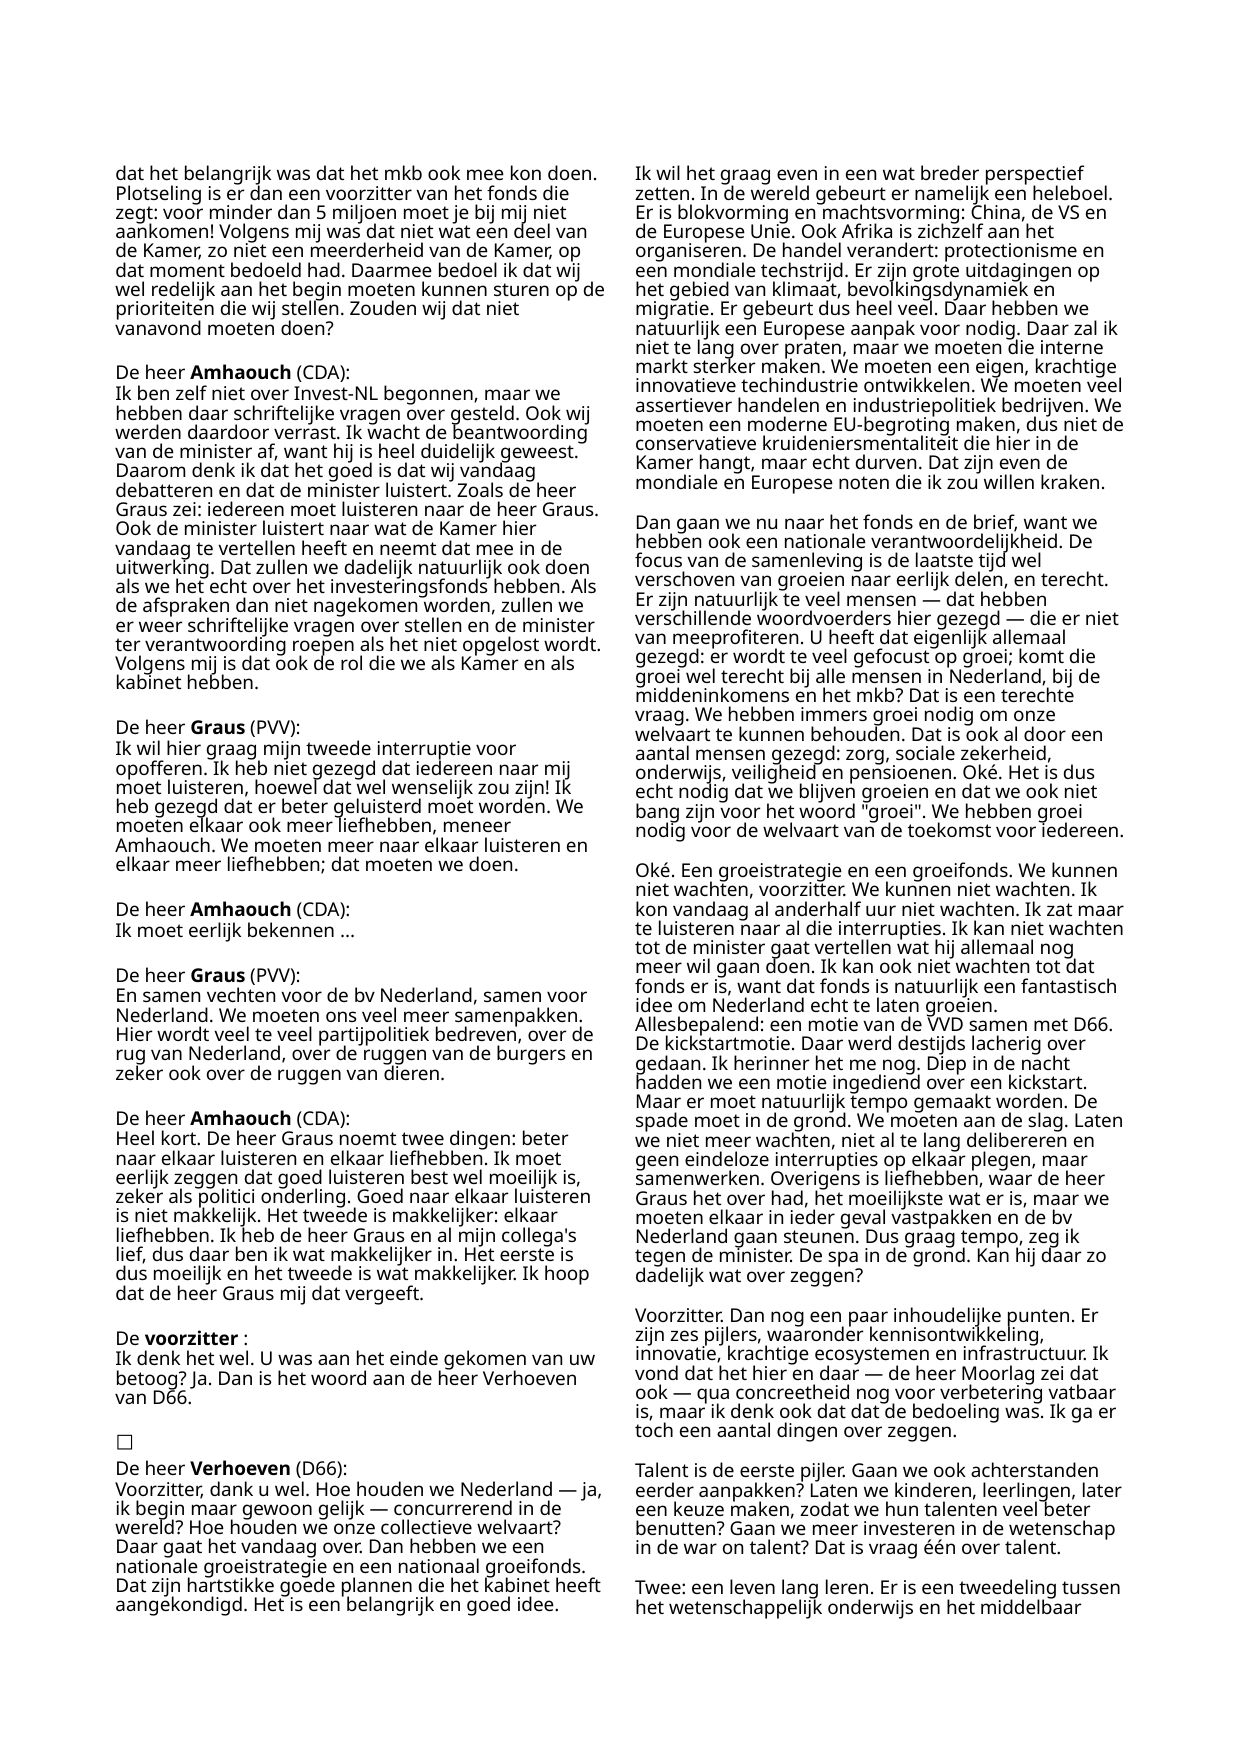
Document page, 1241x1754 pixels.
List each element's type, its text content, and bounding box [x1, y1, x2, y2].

text Ik wil hier graag mijn tweede interruptie voor opofferen. Ik heb niet gezegd dat iedereen naar mij moet luisteren, hoewel dat wel wenselijk zou zijn! Ik heb gezegd dat er beter geluisterd moet worden. We moeten elkaar ook meer liefhebben, meneer Amhaouch. We moeten meer naar elkaar luisteren en elkaar meer liefhebben; dat moeten we doen. [115, 740, 605, 875]
text Twee: een leven lang leren. Er is een tweedeling tussen het wetenschappelijk onderwijs en het middelbaar [635, 1579, 1125, 1618]
text De heer Graus (PVV): [115, 714, 605, 740]
text De heer Graus (PVV): [115, 962, 605, 987]
text Heel kort. De heer Graus noemt twee dingen: beter naar elkaar luisteren en elkaar liefhebben. Ik moet eerlijk zeggen dat goed luisteren best wel moeilijk is, zeker als politici onderling. Goed naar elkaar luisteren is niet makkelijk. Het tweede is makkelijker: elkaar liefhebben. Ik heb de heer Graus en al mijn collega's lief, dus daar ben ik wat makkelijker in. Het eerste is dus moeilijk en het tweede is wat makkelijker. Ik hoop dat de heer Graus mij dat vergeeft. [115, 1130, 605, 1304]
text Ik ben zelf niet over Invest-NL begonnen, maar we hebben daar schriftelijke vragen over gesteld. Ook wij werden daardoor verrast. Ik wacht de beantwoording van de minister af, want hij is heel duidelijk geweest. Daarom denk ik dat het goed is dat wij vandaag debatteren en dat de minister luistert. Zoals de heer Graus zei: iedereen moet luisteren naar de heer Graus. Ook de minister luistert naar wat de Kamer hier vandaag te vertellen heeft en neemt dat mee in de uitwerking. Dat zullen we dadelijk natuurlijk ook doen als we het echt over het investeringsfonds hebben. Als de afspraken dan niet nagekomen worden, zullen we er weer schriftelijke vragen over stellen en de minister ter verantwoording roepen als het niet opgelost wordt. Volgens mij is dat ook de rol die we als Kamer en als kabinet hebben. [115, 385, 605, 694]
text De heer Amhaouch (CDA): [115, 1105, 605, 1130]
text Dan gaan we nu naar het fonds en de brief, want we hebben ook een nationale verantwoordelijkheid. De focus van de samenleving is de laatste tijd wel verschoven van groeien naar eerlijk delen, en terecht. Er zijn natuurlijk te veel mensen — dat hebben verschillende woordvoerders hier gezegd — die er niet van meeprofiteren. U heeft dat eigenlijk allemaal gezegd: er wordt te veel gefocust op groei; komt die groei wel terecht bij alle mensen in Nederland, bij de middeninkomens en het mkb? Dat is een terechte vraag. We hebben immers groei nodig om onze welvaart te kunnen behouden. Dat is ook al door een aantal mensen gezegd: zorg, sociale zekerheid, onderwijs, veiligheid en pensioenen. Oké. Het is dus echt nodig dat we blijven groeien en dat we ook niet bang zijn voor het woord "groei". We hebben groei nodig voor de welvaart van de toekomst voor iedereen. [635, 514, 1125, 841]
text ⬜ [115, 1429, 605, 1455]
text Voorzitter, dank u wel. Hoe houden we Nederland — ja, ik begin maar gewoon gelijk — concurrerend in de wereld? Hoe houden we onze collectieve welvaart? Daar gaat het vandaag over. Dan hebben we een nationale groeistrategie en een nationaal groeifonds. Dat zijn hartstikke goede plannen die het kabinet heeft aangekondigd. Het is een belangrijk en goed idee. [115, 1481, 605, 1615]
text Talent is de eerste pijler. Gaan we ook achterstanden eerder aanpakken? Laten we kinderen, leerlingen, later een keuze maken, zodat we hun talenten veel beter benutten? Gaan we meer investeren in de wetenschap in de war on talent? Dat is vraag één over talent. [635, 1462, 1125, 1559]
text Oké. Een groeistrategie en een groeifonds. We kunnen niet wachten, voorzitter. We kunnen niet wachten. Ik kon vandaag al anderhalf uur niet wachten. Ik zat maar te luisteren naar al die interrupties. Ik kan niet wachten tot de minister gaat vertellen wat hij allemaal nog meer wil gaan doen. Ik kan ook niet wachten tot dat fonds er is, want dat fonds is natuurlijk een fantastisch idee om Nederland echt te laten groeien. Allesbepalend: een motie van de VVD samen met D66. De kickstartmotie. Daar werd destijds lacherig over gedaan. Ik herinner het me nog. Diep in de nacht hadden we een motie ingediend over een kickstart. Maar er moet natuurlijk tempo gemaakt worden. De spade moet in de grond. We moeten aan de slag. Laten we niet meer wachten, niet al te lang delibereren en geen eindeloze interrupties op elkaar plegen, maar samenwerken. Overigens is liefhebben, waar de heer Graus het over had, het moeilijkste wat er is, maar we moeten elkaar in ieder geval vastpakken en de bv Nederland gaan steunen. Dus graag tempo, zeg ik tegen de minister. De spa in de grond. Kan hij daar zo dadelijk wat over zeggen? [635, 862, 1125, 1286]
text Voorzitter. Dan nog een paar inhoudelijke punten. Er zijn zes pijlers, waaronder kennisontwikkeling, innovatie, krachtige ecosystemen en infrastructuur. Ik vond dat het hier en daar — de heer Moorlag zei dat ook — qua concreetheid nog voor verbetering vatbaar is, maar ik denk ook dat dat de bedoeling was. Ik ga er toch een aantal dingen over zeggen. [635, 1307, 1125, 1442]
text Ik denk het wel. U was aan het einde gekomen van uw betoog? Ja. Dan is het woord aan de heer Verhoeven van D66. [115, 1350, 605, 1408]
text De heer Amhaouch (CDA): [115, 896, 605, 922]
text Ik wil het graag even in een wat breder perspectief zetten. In de wereld gebeurt er namelijk een heleboel. Er is blokvorming en machtsvorming: China, de VS en de Europese Unie. Ook Afrika is zichzelf aan het organiseren. De handel verandert: protectionisme en een mondiale techstrijd. Er zijn grote uitdagingen op het gebied van klimaat, bevolkingsdynamiek en migratie. Er gebeurt dus heel veel. Daar hebben we natuurlijk een Europese aanpak voor nodig. Daar zal ik niet te lang over praten, maar we moeten die interne markt sterker maken. We moeten een eigen, krachtige innovatieve techindustrie ontwikkelen. We moeten veel assertiever handelen en industriepolitiek bedrijven. We moeten een moderne EU-begroting maken, dus niet de conservatieve kruideniersmentaliteit die hier in de Kamer hangt, maar echt durven. Dat zijn even de mondiale en Europese noten die ik zou willen kraken. [635, 165, 1125, 493]
text En samen vechten voor de bv Nederland, samen voor Nederland. We moeten ons veel meer samenpakken. Hier wordt veel te veel partijpolitiek bedreven, over de rug van Nederland, over de ruggen van de burgers en zeker ook over de ruggen van dieren. [115, 987, 605, 1084]
text Ik moet eerlijk bekennen ... [115, 922, 605, 941]
text De heer Verhoeven (D66): [115, 1455, 605, 1481]
text dat het belangrijk was dat het mkb ook mee kon doen. Plotseling is er dan een voorzitter van het fonds die zegt: voor minder dan 5 miljoen moet je bij mij niet aankomen! Volgens mij was dat niet wat een deel van de Kamer, zo niet een meerderheid van de Kamer, op dat moment bedoeld had. Daarmee bedoel ik dat wij wel redelijk aan het begin moeten kunnen sturen op de prioriteiten die wij stellen. Zouden wij dat niet vanavond moeten doen? [115, 165, 605, 339]
text De voorzitter : [115, 1325, 605, 1350]
text De heer Amhaouch (CDA): [115, 359, 605, 385]
